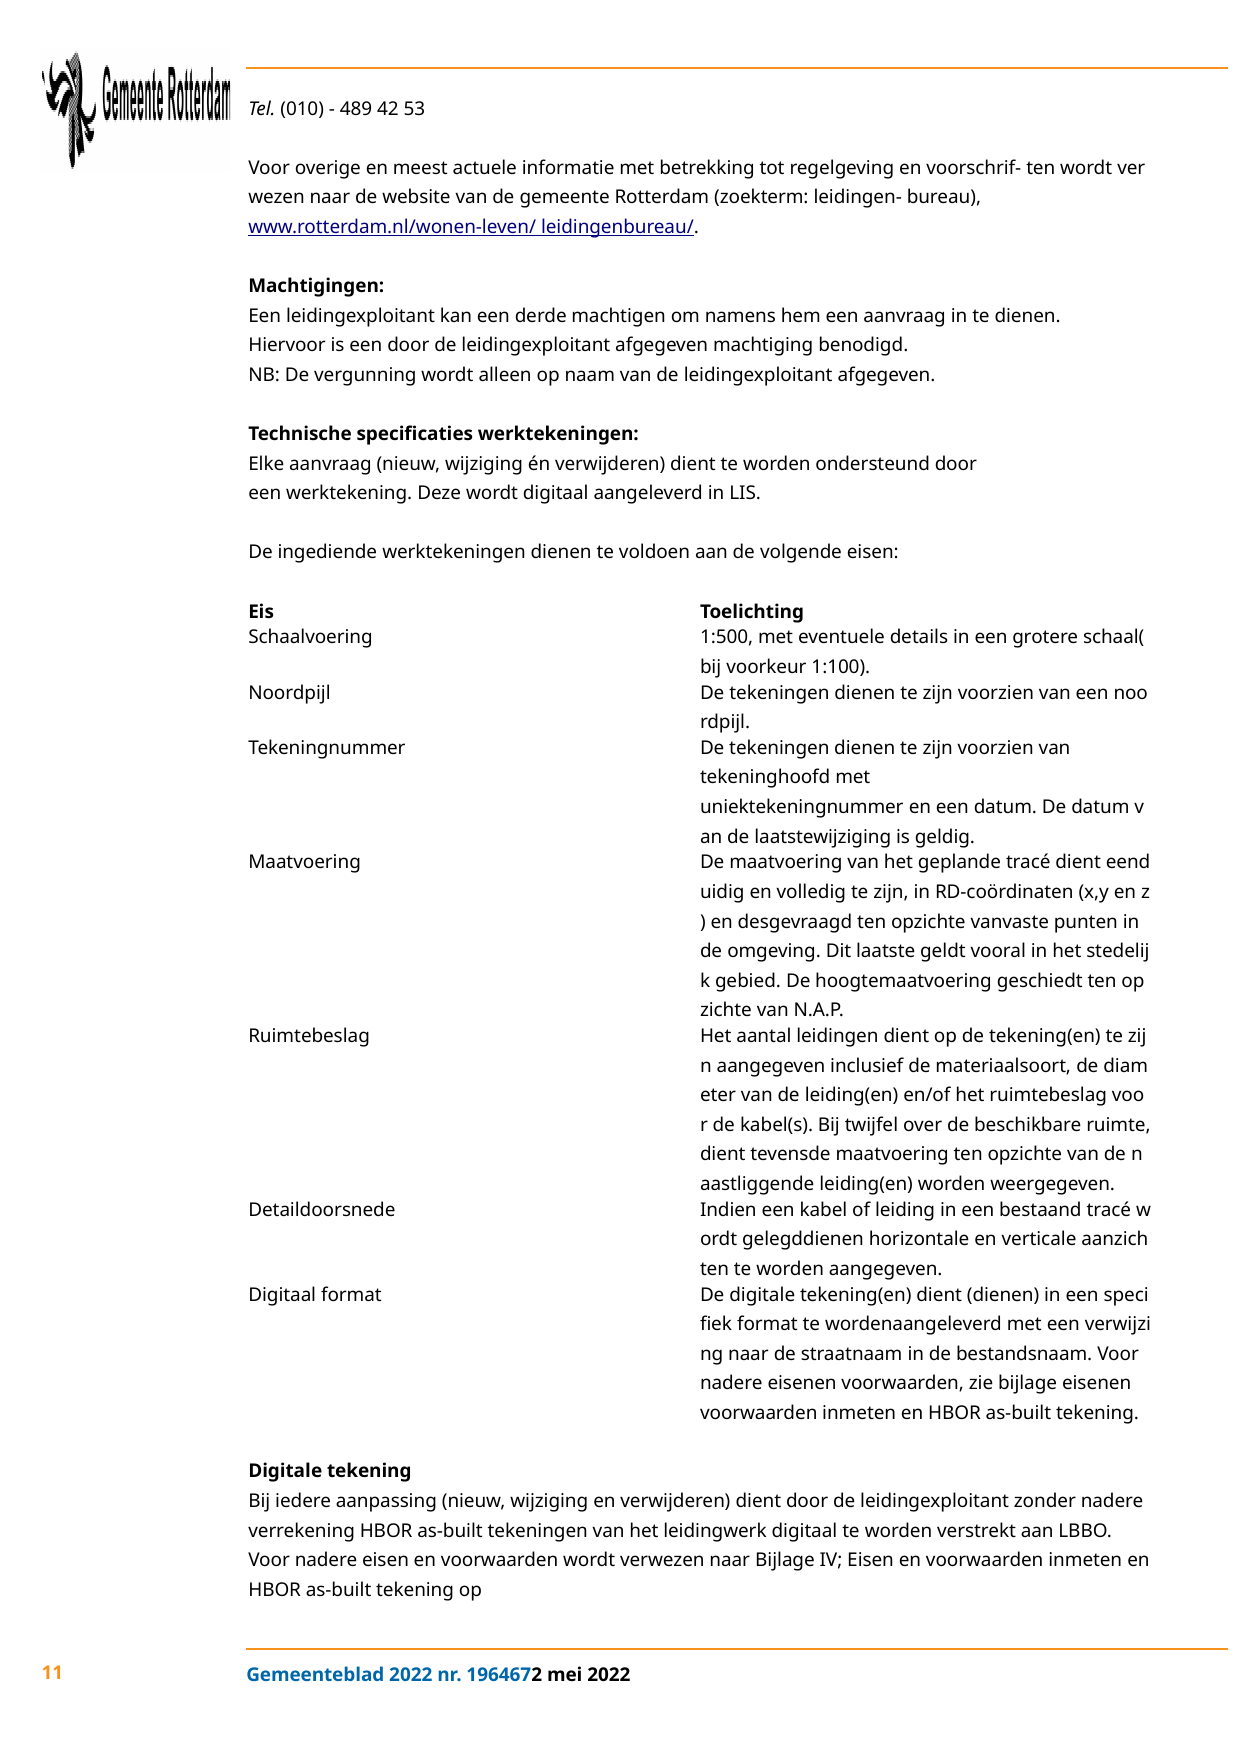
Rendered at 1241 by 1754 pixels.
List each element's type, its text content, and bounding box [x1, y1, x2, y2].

text Voor overige en meest actuele informatie met betrekking tot regelgeving en voorschrif- ten wordt verwezen naar de website van de gemeente Rotterdam (zoekterm: leidingen- bureau), www.rotterdam.nl/wonen-leven/ leidingenbureau/. [248, 154, 1152, 239]
table_cell De tekeningen dienen te zijn voorzien van tekeninghoofd met uniektekeningnummer en een datum. De datum van de laatstewijziging is geldig. [700, 734, 1152, 849]
text Digitale tekening [248, 1458, 1152, 1483]
text Een leidingexploitant kan een derde machtigen om namens hem een aanvraag in te dienen. [248, 302, 1152, 328]
table_cell De maatvoering van het geplande tracé dient eenduidig en volledig te zijn, in RD-coördinaten (x,y en z) en desgevraagd ten opzichte vanvaste punten in de omgeving. Dit laatste geldt vooral in het stedelijk gebied. De hoogtemaatvoering geschiedt ten opzichte van N.A.P. [700, 849, 1152, 1022]
text Elke aanvraag (nieuw, wijziging én verwijderen) dient te worden ondersteund door [248, 450, 1152, 476]
table_cell Het aantal leidingen dient op de tekening(en) te zijn aangegeven inclusief de materiaalsoort, de diameter van de leiding(en) en/of het ruimtebeslag voor de kabel(s). Bij twijfel over de beschikbare ruimte, dient tevensde maatvoering ten opzichte van de naastliggende leiding(en) worden weergegeven. [700, 1022, 1152, 1196]
table_cell Digitaal format [248, 1281, 700, 1425]
table_cell Schaalvoering [248, 624, 700, 679]
table_cell De digitale tekening(en) dient (dienen) in een specifiek format te wordenaangeleverd met een verwijzing naar de straatnaam in de bestandsnaam. Voor nadere eisenen voorwaarden, zie bijlage eisenen voorwaarden inmeten en HBOR as-built tekening. [700, 1281, 1152, 1425]
table_cell Detaildoorsnede [248, 1196, 700, 1281]
text Hiervoor is een door de leidingexploitant afgegeven machtiging benodigd. [248, 331, 1152, 357]
table_cell Indien een kabel of leiding in een bestaand tracé wordt gelegddienen horizontale en verticale aanzichten te worden aangegeven. [700, 1196, 1152, 1281]
picture [41, 47, 231, 172]
table_cell Maatvoering [248, 849, 700, 1022]
table_cell Ruimtebeslag [248, 1022, 700, 1196]
table_header Eis [248, 598, 700, 623]
table_header Toelichting [700, 598, 1152, 623]
text Technische specificaties werktekeningen: [248, 420, 1152, 446]
table_cell De tekeningen dienen te zijn voorzien van een noordpijl. [700, 679, 1152, 734]
table_cell Tekeningnummer [248, 734, 700, 849]
text Machtigingen: [248, 272, 1152, 298]
text NB: De vergunning wordt alleen op naam van de leidingexploitant afgegeven. [248, 361, 1152, 387]
text De ingediende werktekeningen dienen te voldoen aan de volgende eisen: [248, 538, 1152, 564]
text Tel. (010) - 489 42 53 [248, 95, 1152, 121]
text Bij iedere aanpassing (nieuw, wijziging en verwijderen) dient door de leidingexploitant zonder nadere verrekening HBOR as-built tekeningen van het leidingwerk digitaal te worden verstrekt aan LBBO. Voor nadere eisen en voorwaarden wordt verwezen naar Bijlage IV; Eisen en voorwaarden inmeten en HBOR as-built tekening op [248, 1487, 1152, 1602]
table_cell Noordpijl [248, 679, 700, 734]
text een werktekening. Deze wordt digitaal aangeleverd in LIS. [248, 479, 1152, 505]
table_cell 1:500, met eventuele details in een grotere schaal(bij voorkeur 1:100). [700, 624, 1152, 679]
